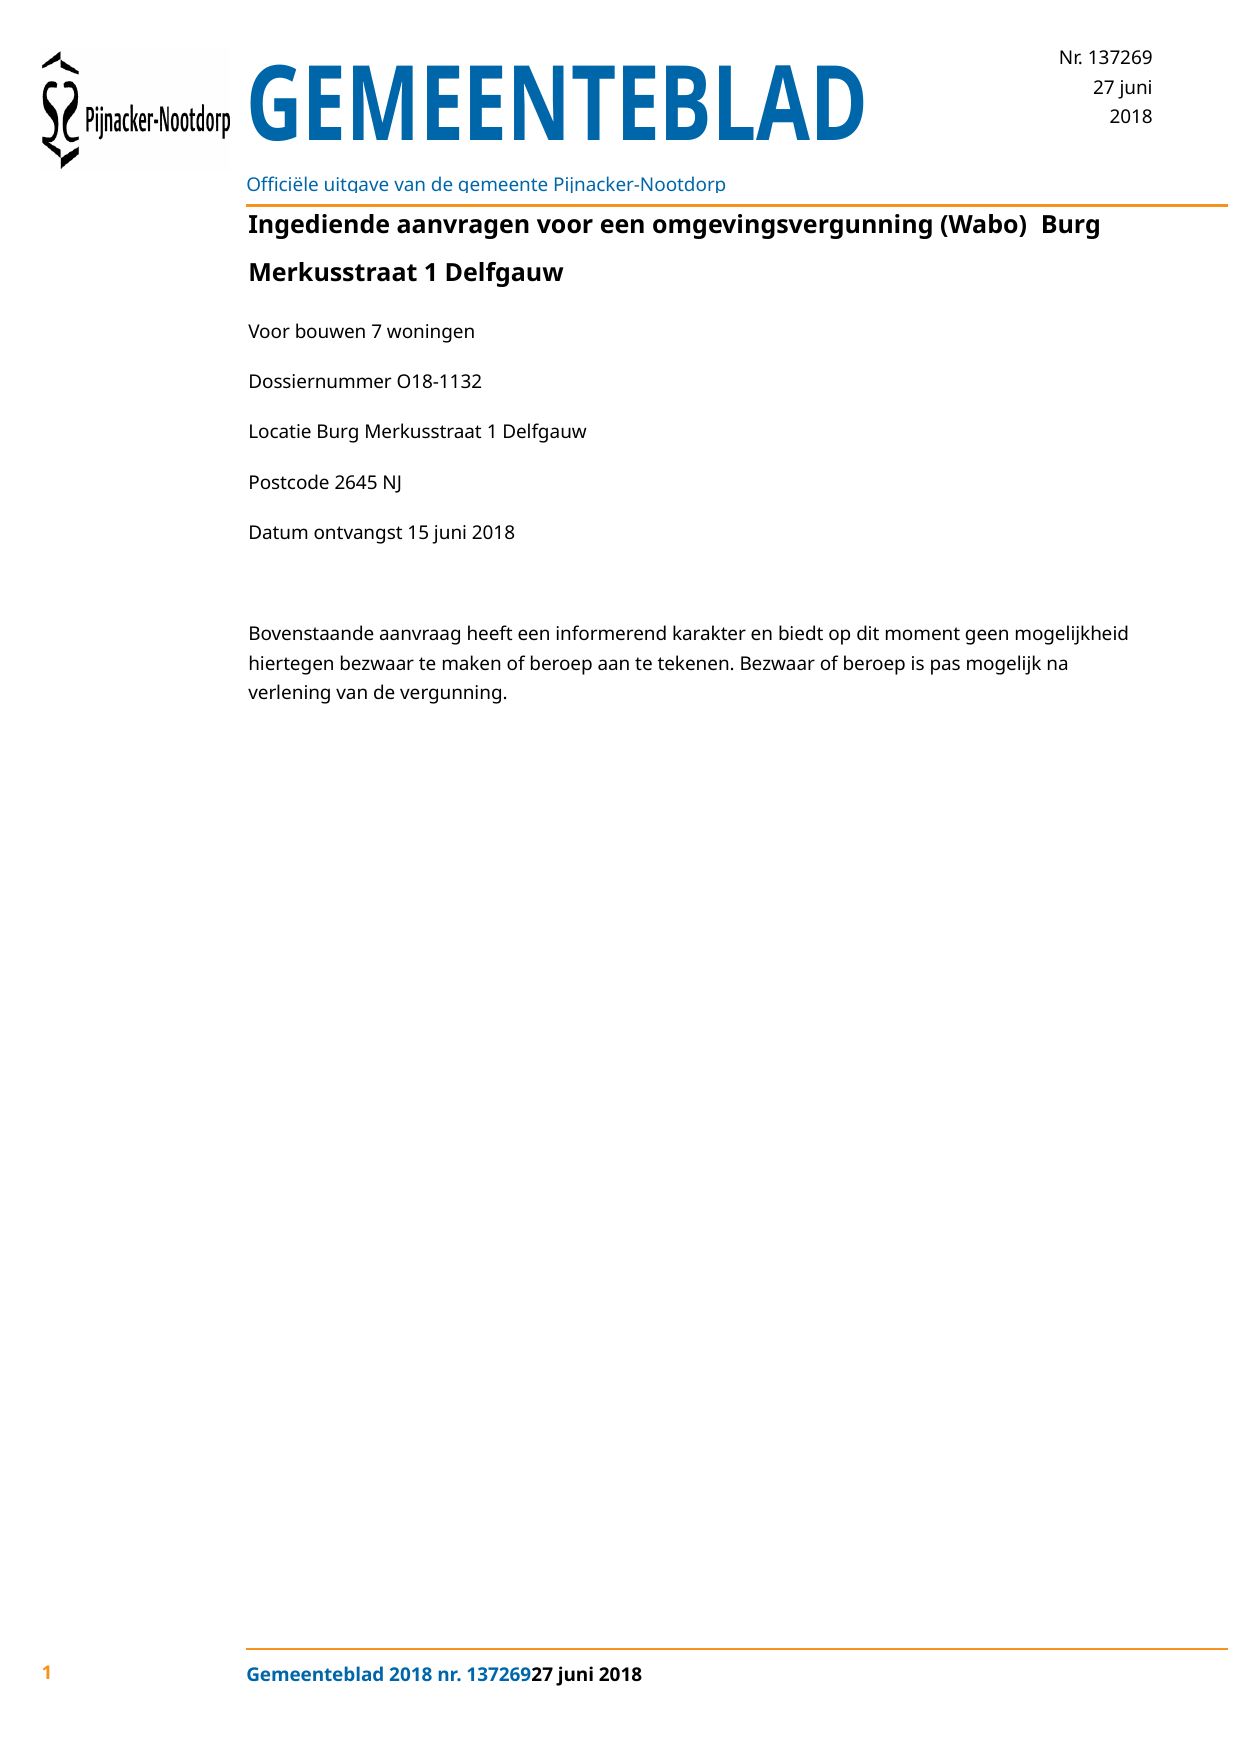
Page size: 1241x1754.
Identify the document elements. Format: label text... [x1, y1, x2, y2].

text Voor bouwen 7 woningen [248, 318, 1152, 344]
text Dossiernummer O18-1132 [248, 368, 1152, 394]
text Postcode 2645 NJ [248, 469, 1152, 495]
picture [41, 47, 231, 172]
text Ingediende aanvragen voor een omgevingsvergunning (Wabo) Burg Merkusstraat 1 Delfgauw [248, 207, 1152, 288]
text Locatie Burg Merkusstraat 1 Delfgauw [248, 419, 1152, 444]
text Datum ontvangst 15 juni 2018 [248, 519, 1152, 545]
text Bovenstaande aanvraag heeft een informerend karakter en biedt op dit moment geen mogelijkheid hiertegen bezwaar te maken of beroep aan te tekenen. Bezwaar of beroep is pas mogelijk na verlening van de vergunning. [248, 620, 1152, 705]
